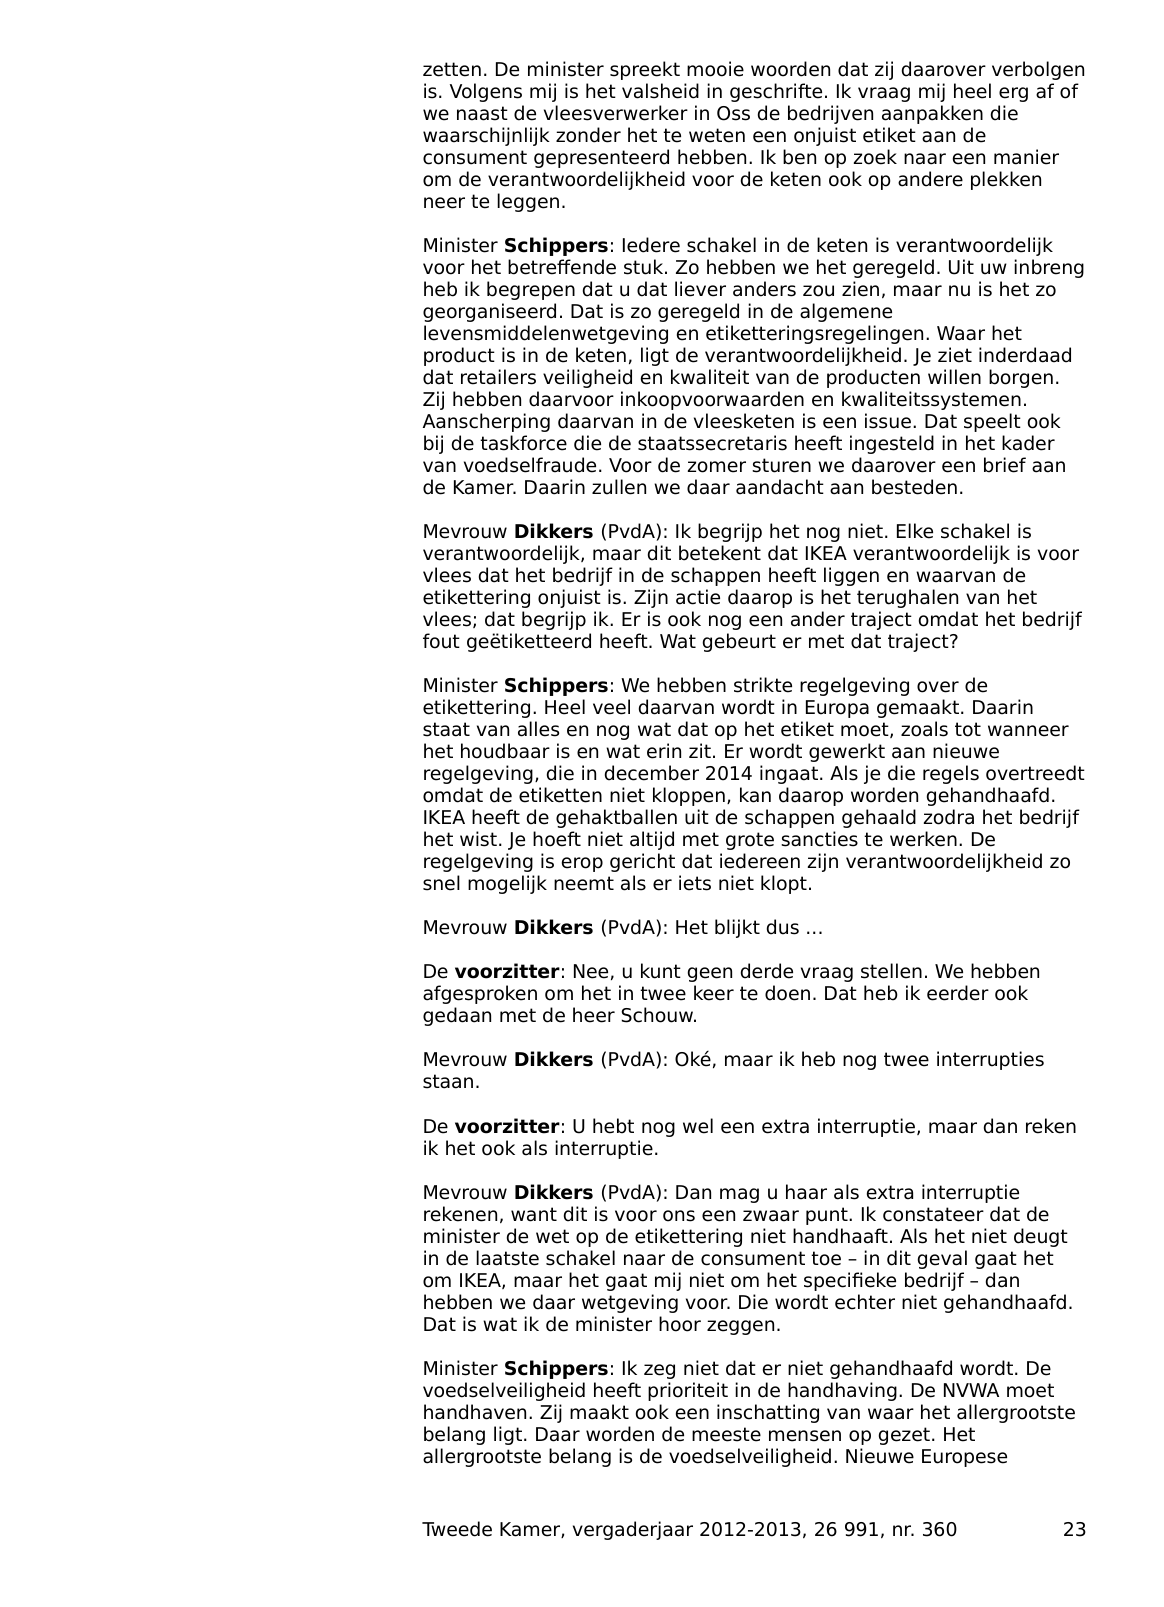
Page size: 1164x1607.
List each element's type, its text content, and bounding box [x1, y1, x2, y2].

text Mevrouw Dikkers (PvdA): Dan mag u haar als extra interruptie rekenen, want dit is voor ons een zwaar punt. Ik constateer dat de minister de wet op de etikettering niet handhaaft. Als het niet deugt in de laatste schakel naar de consument toe – in dit geval gaat het om IKEA, maar het gaat mij niet om het specifieke bedrijf – dan hebben we daar wetgeving voor. Die wordt echter niet gehandhaafd. Dat is wat ik de minister hoor zeggen. [422, 1182, 1087, 1336]
text Minister Schippers: We hebben strikte regelgeving over de etikettering. Heel veel daarvan wordt in Europa gemaakt. Daarin staat van alles en nog wat dat op het etiket moet, zoals tot wanneer het houdbaar is en wat erin zit. Er wordt gewerkt aan nieuwe regelgeving, die in december 2014 ingaat. Als je die regels overtreedt omdat de etiketten niet kloppen, kan daarop worden gehandhaafd. IKEA heeft de gehaktballen uit de schappen gehaald zodra het bedrijf het wist. Je hoeft niet altijd met grote sancties te werken. De regelgeving is erop gericht dat iedereen zijn verantwoordelijkheid zo snel mogelijk neemt als er iets niet klopt. [422, 675, 1087, 895]
text Mevrouw Dikkers (PvdA): Het blijkt dus ... [422, 917, 1087, 939]
text Minister Schippers: Iedere schakel in de keten is verantwoordelijk voor het betreffende stuk. Zo hebben we het geregeld. Uit uw inbreng heb ik begrepen dat u dat liever anders zou zien, maar nu is het zo georganiseerd. Dat is zo geregeld in de algemene levensmiddelenwetgeving en etiketteringsregelingen. Waar het product is in de keten, ligt de verantwoordelijkheid. Je ziet inderdaad dat retailers veiligheid en kwaliteit van de producten willen borgen. Zij hebben daarvoor inkoopvoorwaarden en kwaliteitssystemen. Aanscherping daarvan in de vleesketen is een issue. Dat speelt ook bij de taskforce die de staatssecretaris heeft ingesteld in het kader van voedselfraude. Voor de zomer sturen we daarover een brief aan de Kamer. Daarin zullen we daar aandacht aan besteden. [422, 235, 1087, 499]
text Mevrouw Dikkers (PvdA): Ik begrijp het nog niet. Elke schakel is verantwoordelijk, maar dit betekent dat IKEA verantwoordelijk is voor vlees dat het bedrijf in de schappen heeft liggen en waarvan de etikettering onjuist is. Zijn actie daarop is het terughalen van het vlees; dat begrijp ik. Er is ook nog een ander traject omdat het bedrijf fout geëtiketteerd heeft. Wat gebeurt er met dat traject? [422, 521, 1087, 653]
text De voorzitter: Nee, u kunt geen derde vraag stellen. We hebben afgesproken om het in twee keer te doen. Dat heb ik eerder ook gedaan met de heer Schouw. [422, 961, 1087, 1027]
text zetten. De minister spreekt mooie woorden dat zij daarover verbolgen is. Volgens mij is het valsheid in geschrifte. Ik vraag mij heel erg af of we naast de vleesverwerker in Oss de bedrijven aanpakken die waarschijnlijk zonder het te weten een onjuist etiket aan de consument gepresenteerd hebben. Ik ben op zoek naar een manier om de verantwoordelijkheid voor de keten ook op andere plekken neer te leggen. [422, 59, 1087, 213]
text De voorzitter: U hebt nog wel een extra interruptie, maar dan reken ik het ook als interruptie. [422, 1116, 1087, 1159]
text Mevrouw Dikkers (PvdA): Oké, maar ik heb nog twee interrupties staan. [422, 1049, 1087, 1093]
text Minister Schippers: Ik zeg niet dat er niet gehandhaafd wordt. De voedselveiligheid heeft prioriteit in de handhaving. De NVWA moet handhaven. Zij maakt ook een inschatting van waar het allergrootste belang ligt. Daar worden de meeste mensen op gezet. Het allergrootste belang is de voedselveiligheid. Nieuwe Europese [422, 1358, 1087, 1468]
